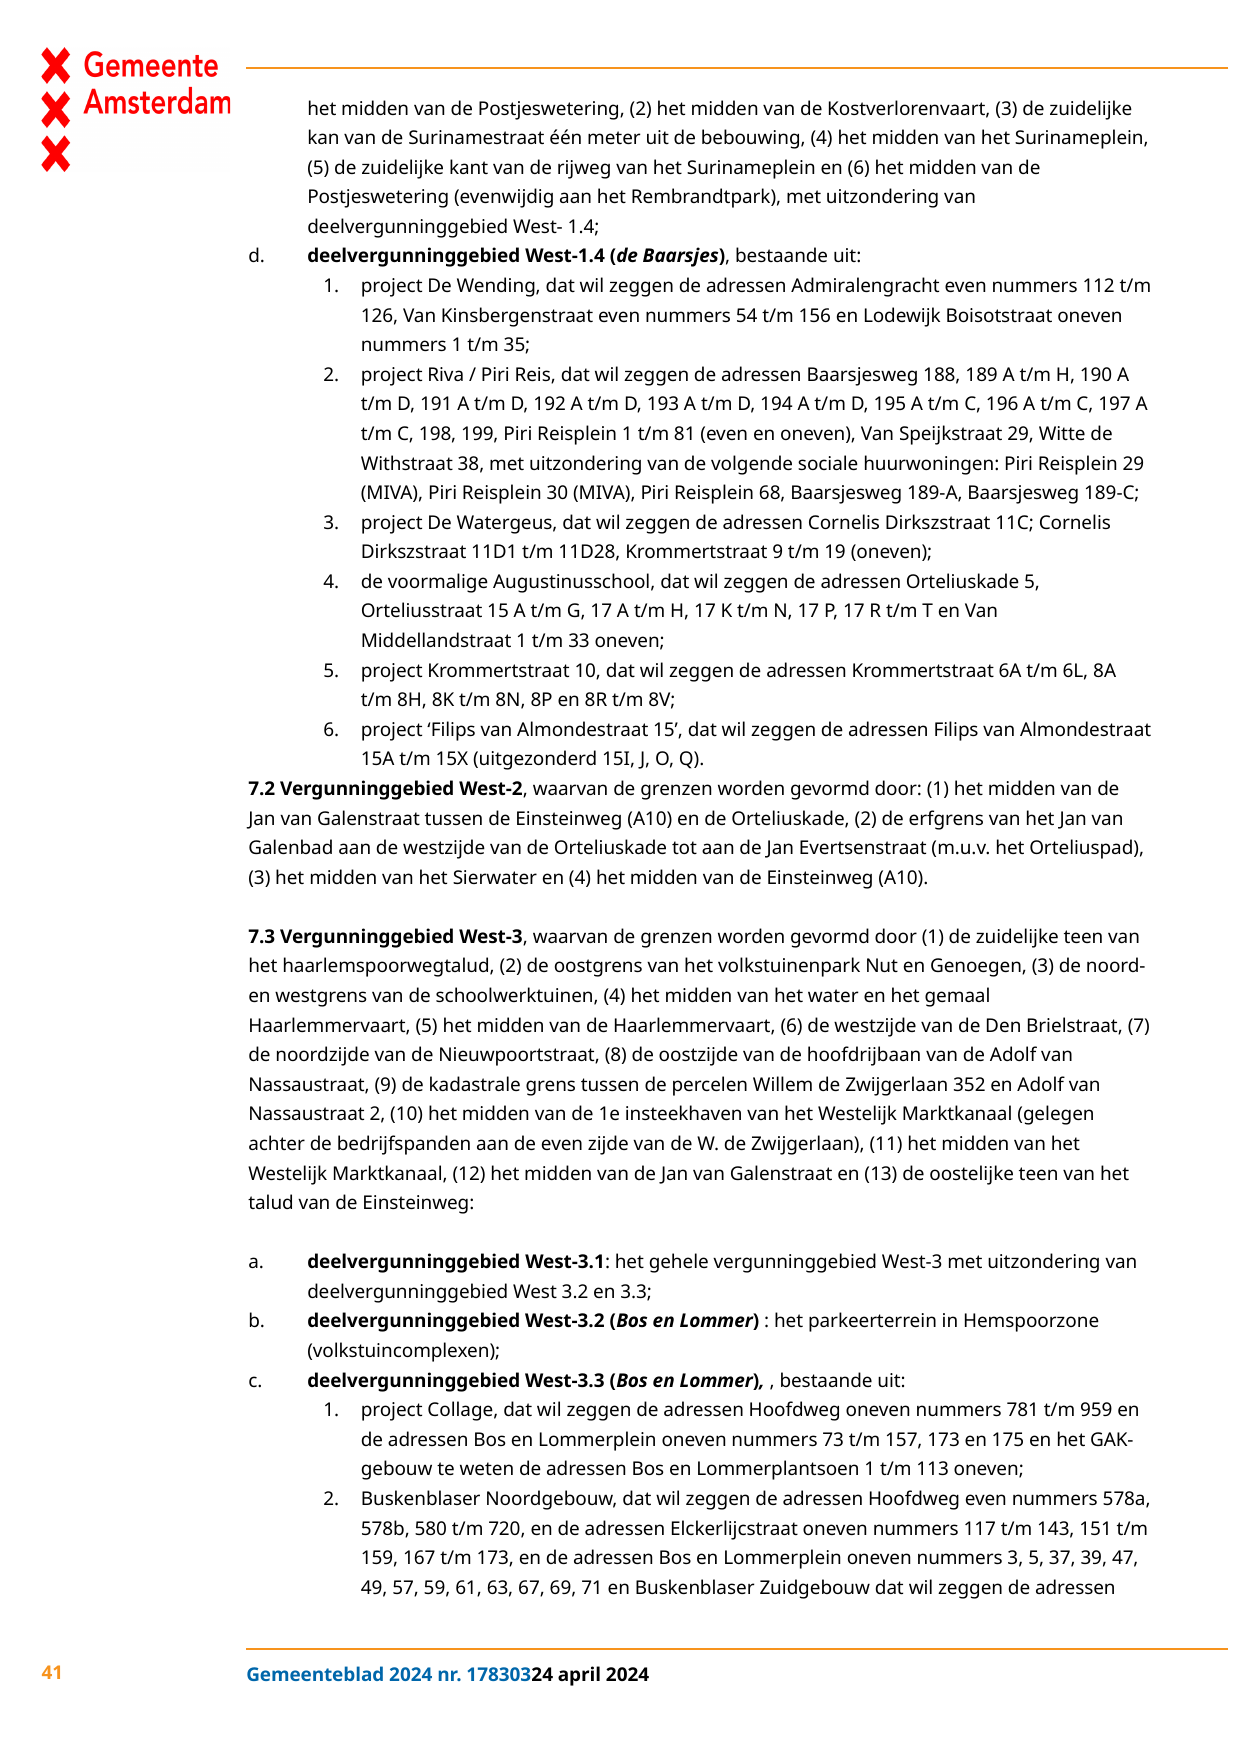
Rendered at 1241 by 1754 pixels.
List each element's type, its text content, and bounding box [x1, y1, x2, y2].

list project Collage, dat wil zeggen de adressen Hoofdweg oneven nummers 781 t/m 959 en de adressen Bos en Lommerplein oneven nummers 73 t/m 157, 173 en 175 en het GAK-gebouw te weten de adressen Bos en Lommerplantsoen 1 t/m 113 oneven; [323, 1396, 1152, 1481]
list project De Watergeus, dat wil zeggen de adressen Cornelis Dirkszstraat 11C; Cornelis Dirkszstraat 11D1 t/m 11D28, Krommertstraat 9 t/m 19 (oneven); [323, 509, 1152, 564]
list de voormalige Augustinusschool, dat wil zeggen de adressen Orteliuskade 5, Orteliusstraat 15 A t/m G, 17 A t/m H, 17 K t/m N, 17 P, 17 R t/m T en Van Middellandstraat 1 t/m 33 oneven; [323, 568, 1152, 653]
list deelvergunninggebied West-3.2 (Bos en Lommer) : het parkeerterrein in Hemspoorzone (volkstuincomplexen); [248, 1308, 1152, 1363]
list project Riva / Piri Reis, dat wil zeggen de adressen Baarsjesweg 188, 189 A t/m H, 190 A t/m D, 191 A t/m D, 192 A t/m D, 193 A t/m D, 194 A t/m D, 195 A t/m C, 196 A t/m C, 197 A t/m C, 198, 199, Piri Reisplein 1 t/m 81 (even en oneven), Van Speijkstraat 29, Witte de Withstraat 38, met uitzondering van de volgende sociale huurwoningen: Piri Reisplein 29 (MIVA), Piri Reisplein 30 (MIVA), Piri Reisplein 68, Baarsjesweg 189-A, Baarsjesweg 189-C; [323, 361, 1152, 505]
list deelvergunninggebied West-1.4 (de Baarsjes), bestaande uit: [248, 243, 1152, 268]
list deelvergunninggebied West-3.1: het gehele vergunninggebied West-3 met uitzondering van deelvergunninggebied West 3.2 en 3.3; [248, 1248, 1152, 1304]
picture [41, 47, 231, 172]
list project ‘Filips van Almondestraat 15’, dat wil zeggen de adressen Filips van Almondestraat 15A t/m 15X (uitgezonderd 15I, J, O, Q). [323, 716, 1152, 771]
list Buskenblaser Noordgebouw, dat wil zeggen de adressen Hoofdweg even nummers 578a, 578b, 580 t/m 720, en de adressen Elckerlijcstraat oneven nummers 117 t/m 143, 151 t/m 159, 167 t/m 173, en de adressen Bos en Lommerplein oneven nummers 3, 5, 37, 39, 47, 49, 57, 59, 61, 63, 67, 69, 71 en Buskenblaser Zuidgebouw dat wil zeggen de adressen [323, 1485, 1152, 1600]
text 7.3 Vergunninggebied West-3, waarvan de grenzen worden gevormd door (1) de zuidelijke teen van het haarlemspoorwegtalud, (2) de oostgrens van het volkstuinenpark Nut en Genoegen, (3) de noord- en westgrens van de schoolwerktuinen, (4) het midden van het water en het gemaal Haarlemmervaart, (5) het midden van de Haarlemmervaart, (6) de westzijde van de Den Brielstraat, (7) de noordzijde van de Nieuwpoortstraat, (8) de oostzijde van de hoofdrijbaan van de Adolf van Nassaustraat, (9) de kadastrale grens tussen de percelen Willem de Zwijgerlaan 352 en Adolf van Nassaustraat 2, (10) het midden van de 1e insteekhaven van het Westelijk Marktkanaal (gelegen achter de bedrijfspanden aan de even zijde van de W. de Zwijgerlaan), (11) het midden van het Westelijk Marktkanaal, (12) het midden van de Jan van Galenstraat en (13) de oostelijke teen van het talud van de Einsteinweg: [248, 923, 1152, 1215]
list project Krommertstraat 10, dat wil zeggen de adressen Krommertstraat 6A t/m 6L, 8A t/m 8H, 8K t/m 8N, 8P en 8R t/m 8V; [323, 657, 1152, 712]
list het midden van de Postjeswetering, (2) het midden van de Kostverlorenvaart, (3) de zuidelijke kan van de Surinamestraat één meter uit de bebouwing, (4) het midden van het Surinameplein, (5) de zuidelijke kant van de rijweg van het Surinameplein en (6) het midden van de Postjeswetering (evenwijdig aan het Rembrandtpark), met uitzondering van deelvergunninggebied West- 1.4; [248, 95, 1152, 239]
list deelvergunninggebied West-3.3 (Bos en Lommer), , bestaande uit: [248, 1367, 1152, 1393]
text 7.2 Vergunninggebied West-2, waarvan de grenzen worden gevormd door: (1) het midden van de Jan van Galenstraat tussen de Einsteinweg (A10) en de Orteliuskade, (2) de erfgrens van het Jan van Galenbad aan de westzijde van de Orteliuskade tot aan de Jan Evertsenstraat (m.u.v. het Orteliuspad), (3) het midden van het Sierwater en (4) het midden van de Einsteinweg (A10). [248, 775, 1152, 890]
list project De Wending, dat wil zeggen de adressen Admiralengracht even nummers 112 t/m 126, Van Kinsbergenstraat even nummers 54 t/m 156 en Lodewijk Boisotstraat oneven nummers 1 t/m 35; [323, 272, 1152, 357]
